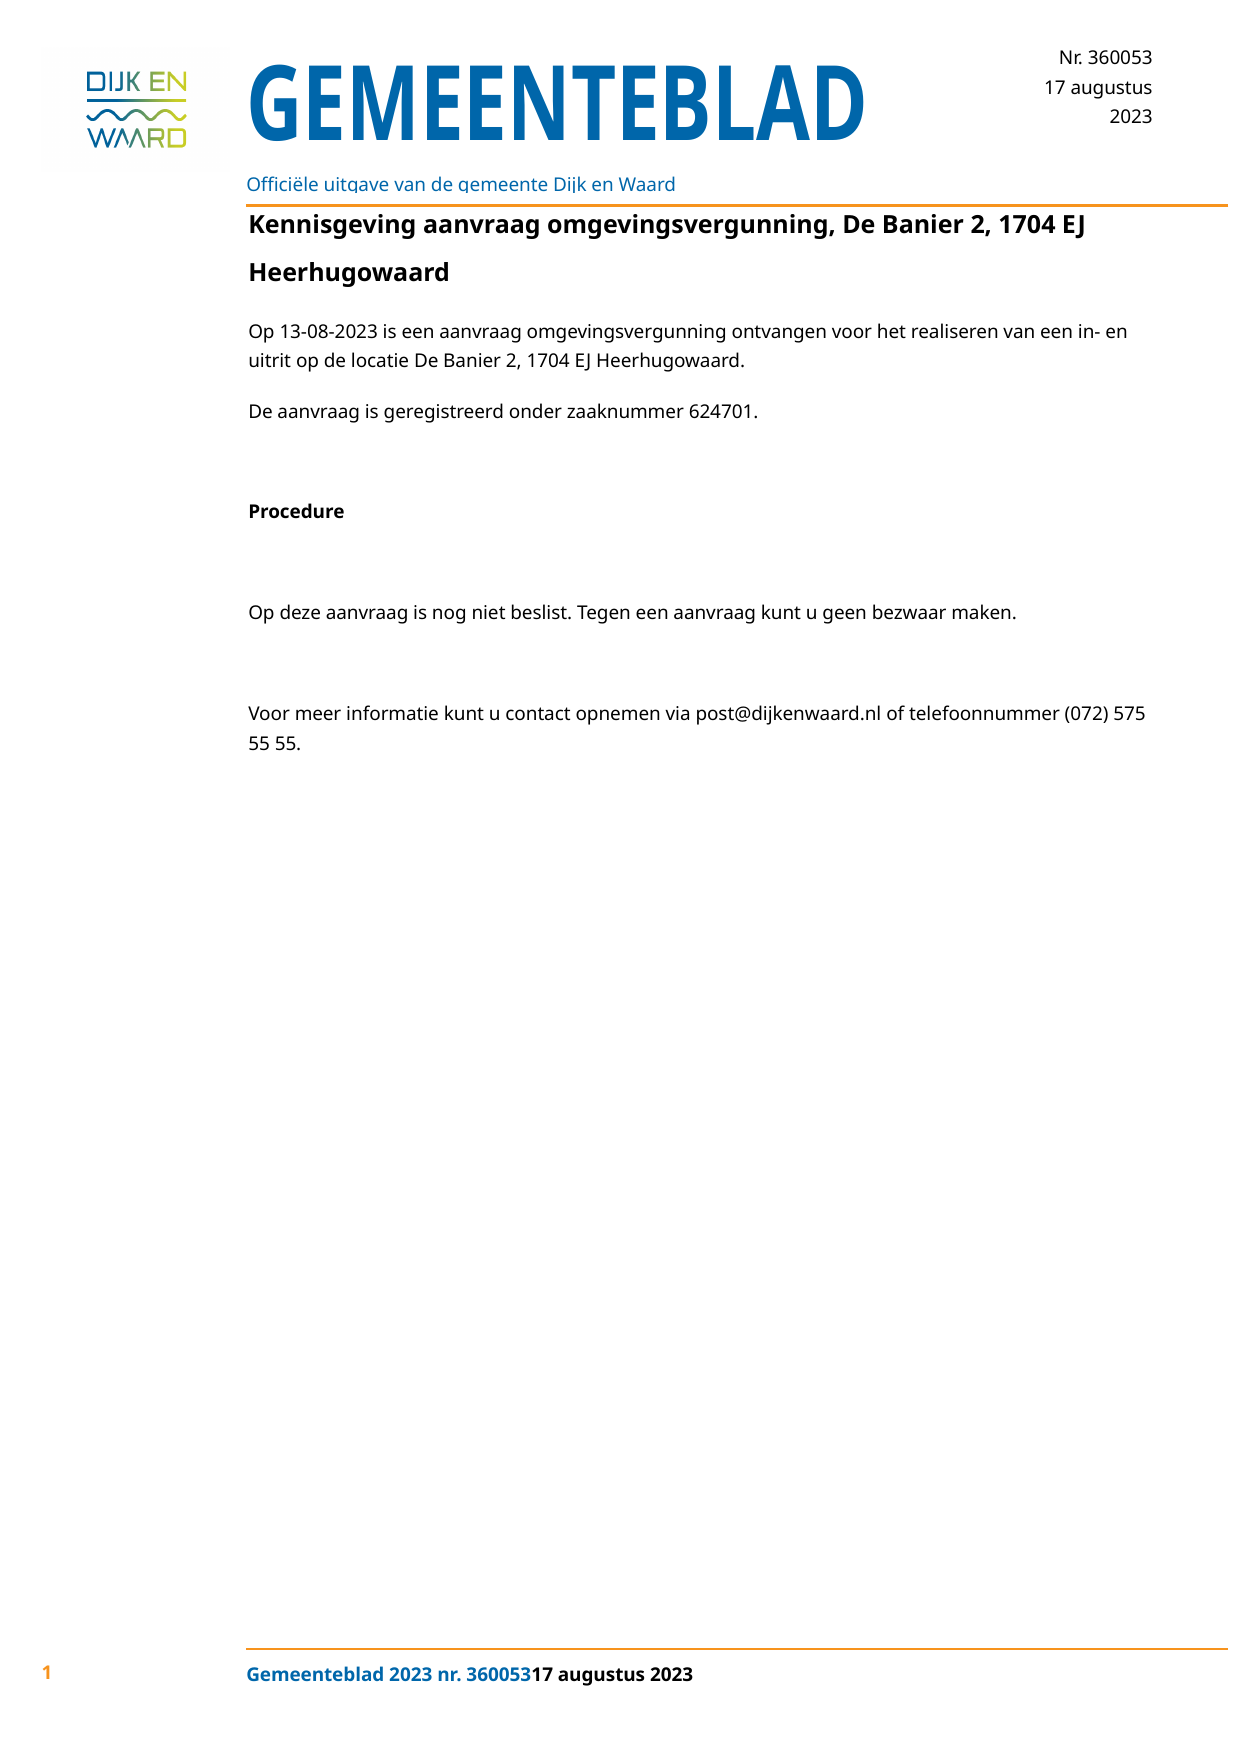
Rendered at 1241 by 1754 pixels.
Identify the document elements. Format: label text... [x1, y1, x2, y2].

text Op 13-08-2023 is een aanvraag omgevingsvergunning ontvangen voor het realiseren van een in- en uitrit op de locatie De Banier 2, 1704 EJ Heerhugowaard. [248, 318, 1152, 373]
text Procedure [248, 499, 1152, 524]
text Voor meer informatie kunt u contact opnemen via post@dijkenwaard.nl of telefoonnummer (072) 575 55 55. [248, 700, 1152, 756]
picture [41, 47, 231, 172]
text Op deze aanvraag is nog niet beslist. Tegen een aanvraag kunt u geen bezwaar maken. [248, 599, 1152, 625]
text De aanvraag is geregistreerd onder zaaknummer 624701. [248, 398, 1152, 424]
text Kennisgeving aanvraag omgevingsvergunning, De Banier 2, 1704 EJ Heerhugowaard [248, 207, 1152, 288]
